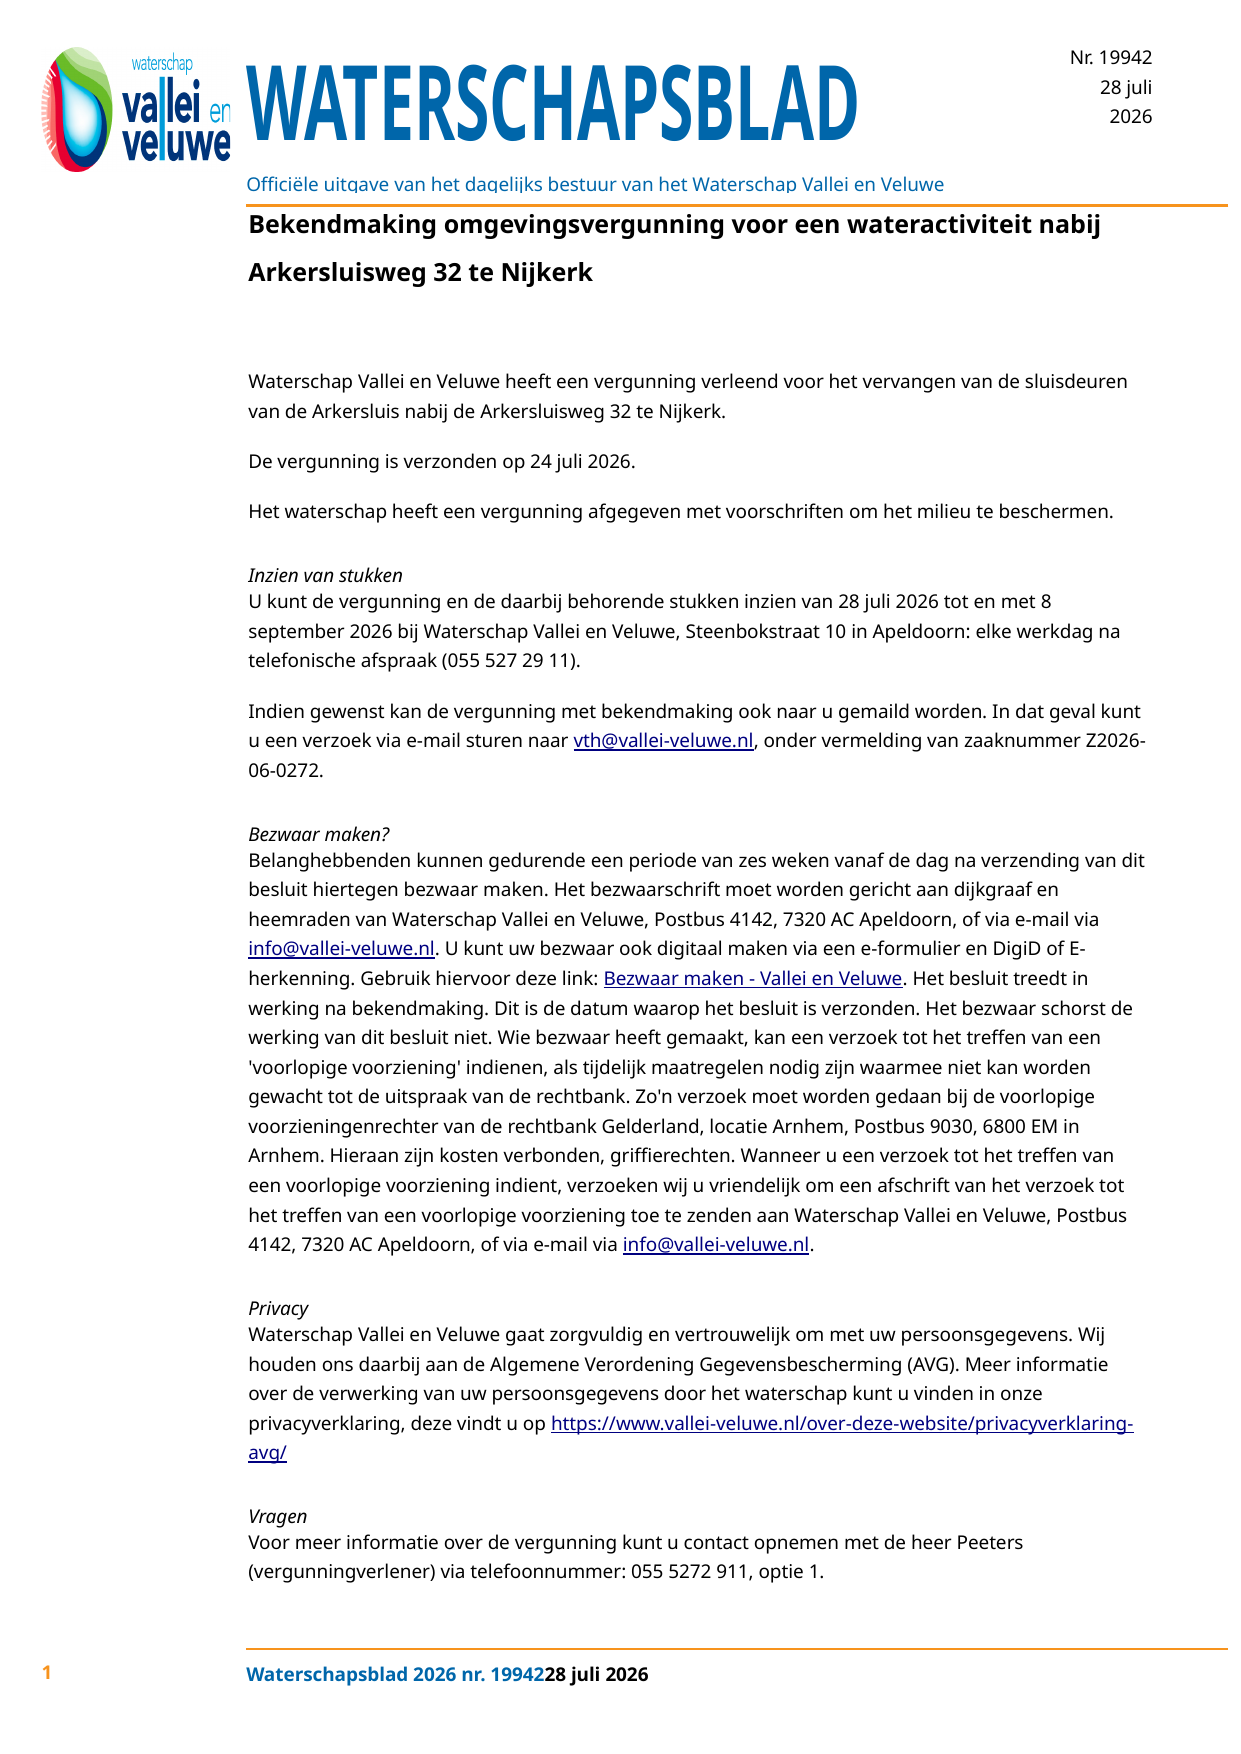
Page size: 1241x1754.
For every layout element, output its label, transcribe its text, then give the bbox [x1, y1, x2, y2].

text Indien gewenst kan de vergunning met bekendmaking ook naar u gemaild worden. In dat geval kunt u een verzoek via e-mail sturen naar vth@vallei-veluwe.nl, onder vermelding van zaaknummer Z2026-06-0272. [248, 698, 1152, 783]
text Waterschap Vallei en Veluwe heeft een vergunning verleend voor het vervangen van de sluisdeuren van de Arkersluis nabij de Arkersluisweg 32 te Nijkerk. [248, 368, 1152, 424]
text Inzien van stukken [248, 563, 1152, 588]
text De vergunning is verzonden op 24 juli 2026. [248, 448, 1152, 474]
text Voor meer informatie over de vergunning kunt u contact opnemen met de heer Peeters (vergunningverlener) via telefoonnummer: 055 5272 911, optie 1. [248, 1529, 1152, 1584]
picture [41, 47, 231, 172]
text Het waterschap heeft een vergunning afgegeven met voorschriften om het milieu te beschermen. [248, 499, 1152, 524]
text Vragen [248, 1503, 1152, 1529]
text Belanghebbenden kunnen gedurende een periode van zes weken vanaf de dag na verzending van dit besluit hiertegen bezwaar maken. Het bezwaarschrift moet worden gericht aan dijkgraaf en heemraden van Waterschap Vallei en Veluwe, Postbus 4142, 7320 AC Apeldoorn, of via e-mail via info@vallei-veluwe.nl. U kunt uw bezwaar ook digitaal maken via een e-formulier en DigiD of E-herkenning. Gebruik hiervoor deze link: Bezwaar maken - Vallei en Veluwe. Het besluit treedt in werking na bekendmaking. Dit is de datum waarop het besluit is verzonden. Het bezwaar schorst de werking van dit besluit niet. Wie bezwaar heeft gemaakt, kan een verzoek tot het treffen van een 'voorlopige voorziening' indienen, als tijdelijk maatregelen nodig zijn waarmee niet kan worden gewacht tot de uitspraak van de rechtbank. Zo'n verzoek moet worden gedaan bij de voorlopige voorzieningenrechter van de rechtbank Gelderland, locatie Arnhem, Postbus 9030, 6800 EM in Arnhem. Hieraan zijn kosten verbonden, griffierechten. Wanneer u een verzoek tot het treffen van een voorlopige voorziening indient, verzoeken wij u vriendelijk om een afschrift van het verzoek tot het treffen van een voorlopige voorziening toe te zenden aan Waterschap Vallei en Veluwe, Postbus 4142, 7320 AC Apeldoorn, of via e-mail via info@vallei-veluwe.nl. [248, 847, 1152, 1257]
text Bekendmaking omgevingsvergunning voor een wateractiviteit nabij Arkersluisweg 32 te Nijkerk [248, 207, 1152, 288]
text U kunt de vergunning en de daarbij behorende stukken inzien van 28 juli 2026 tot en met 8 september 2026 bij Waterschap Vallei en Veluwe, Steenbokstraat 10 in Apeldoorn: elke werkdag na telefonische afspraak (055 527 29 11). [248, 588, 1152, 673]
text Bezwaar maken? [248, 821, 1152, 847]
text Waterschap Vallei en Veluwe gaat zorgvuldig en vertrouwelijk om met uw persoonsgegevens. Wij houden ons daarbij aan de Algemene Verordening Gegevensbescherming (AVG). Meer informatie over de verwerking van uw persoonsgegevens door het waterschap kunt u vinden in onze privacyverklaring, deze vindt u op https://www.vallei-veluwe.nl/over-deze-website/privacyverklaring-avg/ [248, 1321, 1152, 1465]
text Privacy [248, 1295, 1152, 1321]
